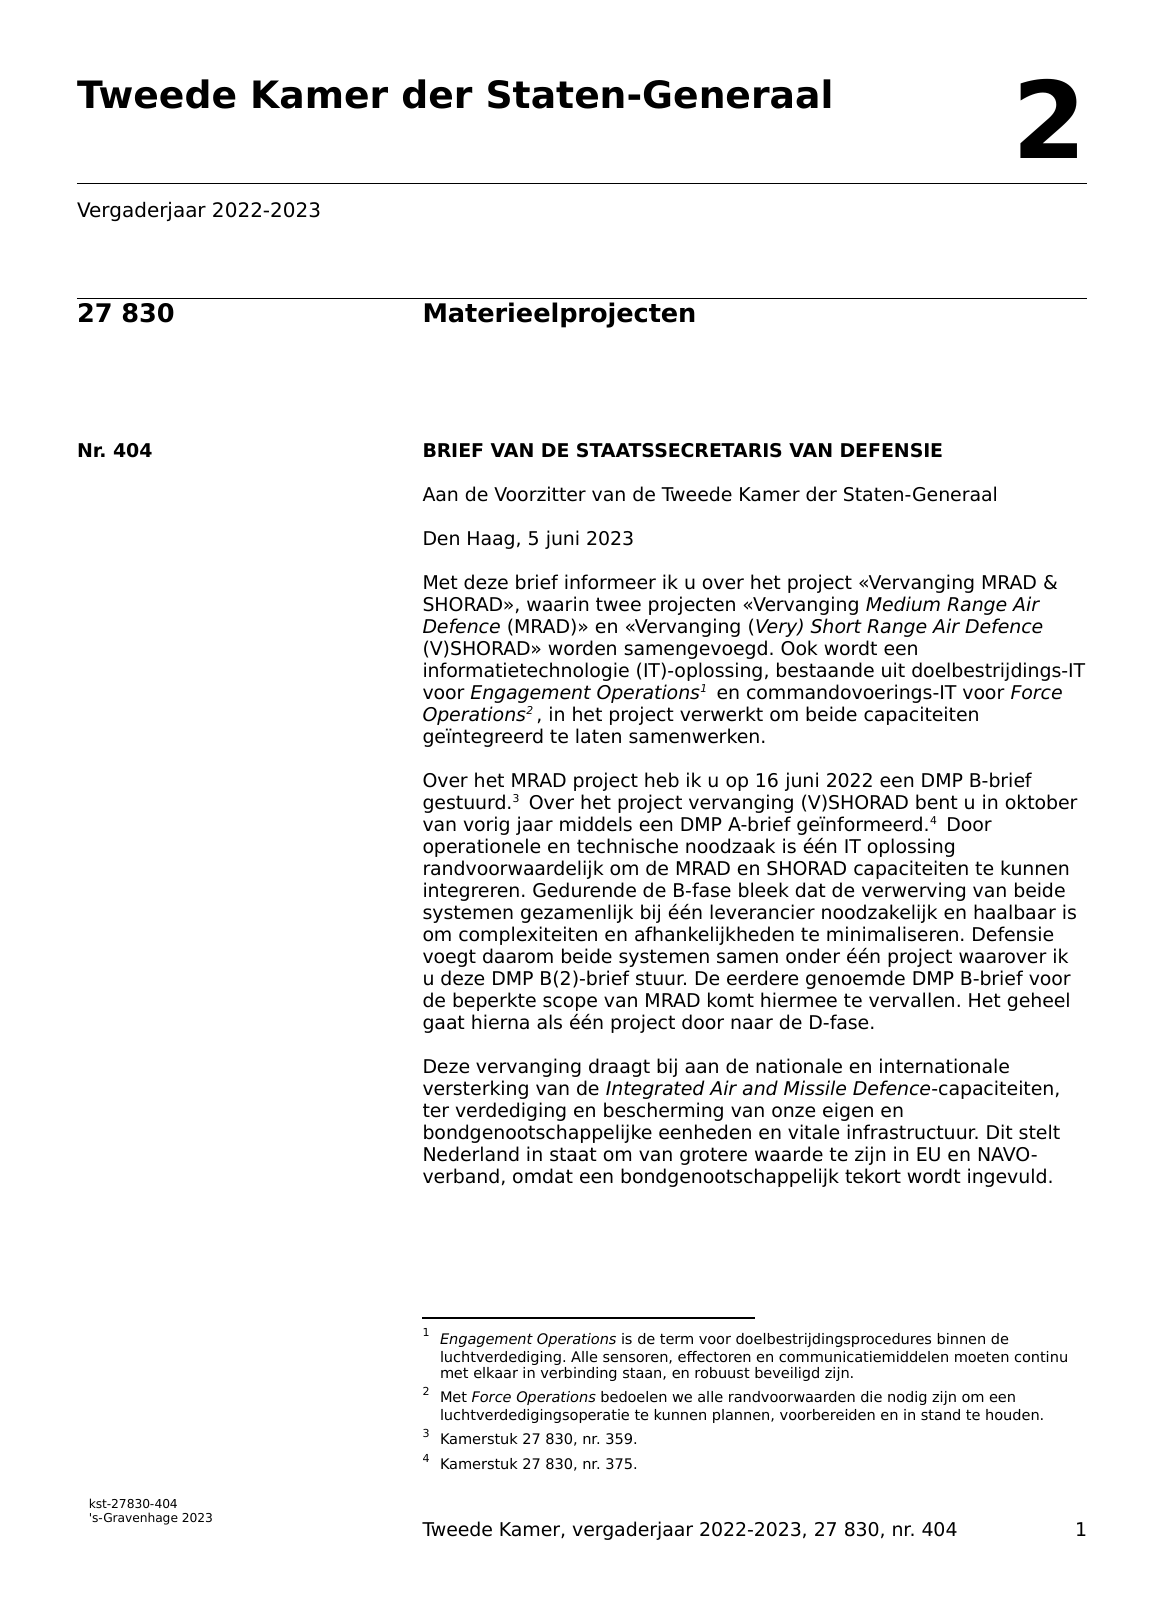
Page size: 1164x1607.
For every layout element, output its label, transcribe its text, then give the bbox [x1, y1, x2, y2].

subtitle Nr. 404 BRIEF VAN DE STAATSSECRETARIS VAN DEFENSIE [77, 440, 1087, 462]
text 's-Gravenhage 2023 [88, 1511, 323, 1525]
text Met Force Operations bedoelen we alle randvoorwaarden die nodig zijn om een luchtverdedigingsoperatie te kunnen plannen, voorbereiden en in stand te houden. [422, 1385, 1087, 1424]
text Aan de Voorzitter van de Tweede Kamer der Staten-Generaal [422, 484, 1087, 506]
text Den Haag, 5 juni 2023 [422, 528, 1087, 550]
text kst-27830-404 [88, 1497, 323, 1511]
table_header Tweede Kamer der Staten-Generaal [77, 59, 886, 183]
text Over het MRAD project heb ik u op 16 juni 2022 een DMP B-brief gestuurd. Over het project vervanging (V)SHORAD bent u in oktober van vorig jaar middels een DMP A-brief geïnformeerd. Door operationele en technische noodzaak is één IT oplossing randvoorwaardelijk om de MRAD en SHORAD capaciteiten te kunnen integreren. Gedurende de B-fase bleek dat de verwerving van beide systemen gezamenlijk bij één leverancier noodzakelijk en haalbaar is om complexiteiten en afhankelijkheden te minimaliseren. Defensie voegt daarom beide systemen samen onder één project waarover ik u deze DMP B(2)-brief stuur. De eerdere genoemde DMP B-brief voor de beperkte scope van MRAD komt hiermee te vervallen. Het geheel gaat hierna als één project door naar de D-fase. [422, 770, 1087, 1034]
text Kamerstuk 27 830, nr. 359. [422, 1427, 1087, 1449]
subtitle 27 830 Materieelprojecten [77, 299, 1087, 329]
text Deze vervanging draagt bij aan de nationale en internationale versterking van de Integrated Air and Missile Defence-capaciteiten, ter verdediging en bescherming van onze eigen en bondgenootschappelijke eenheden en vitale infrastructuur. Dit stelt Nederland in staat om van grotere waarde te zijn in EU en NAVO-verband, omdat een bondgenootschappelijk tekort wordt ingevuld. [422, 1056, 1087, 1188]
text Engagement Operations is de term voor doelbestrijdingsprocedures binnen de luchtverdediging. Alle sensoren, effectoren en communicatiemiddelen moeten continu met elkaar in verbinding staan, en robuust beveiligd zijn. [422, 1327, 1087, 1382]
table_cell Vergaderjaar 2022-2023 [77, 184, 1087, 298]
text Kamerstuk 27 830, nr. 375. [422, 1452, 1087, 1474]
table_header 2 [886, 59, 1087, 183]
text Met deze brief informeer ik u over het project «Vervanging MRAD & SHORAD», waarin twee projecten «Vervanging Medium Range Air Defence (MRAD)» en «Vervanging (Very) Short Range Air Defence (V)SHORAD» worden samengevoegd. Ook wordt een informatietechnologie (IT)-oplossing, bestaande uit doelbestrijdings-IT voor Engagement Operations en commandovoerings-IT voor Force Operations, in het project verwerkt om beide capaciteiten geïntegreerd te laten samenwerken. [422, 572, 1087, 748]
